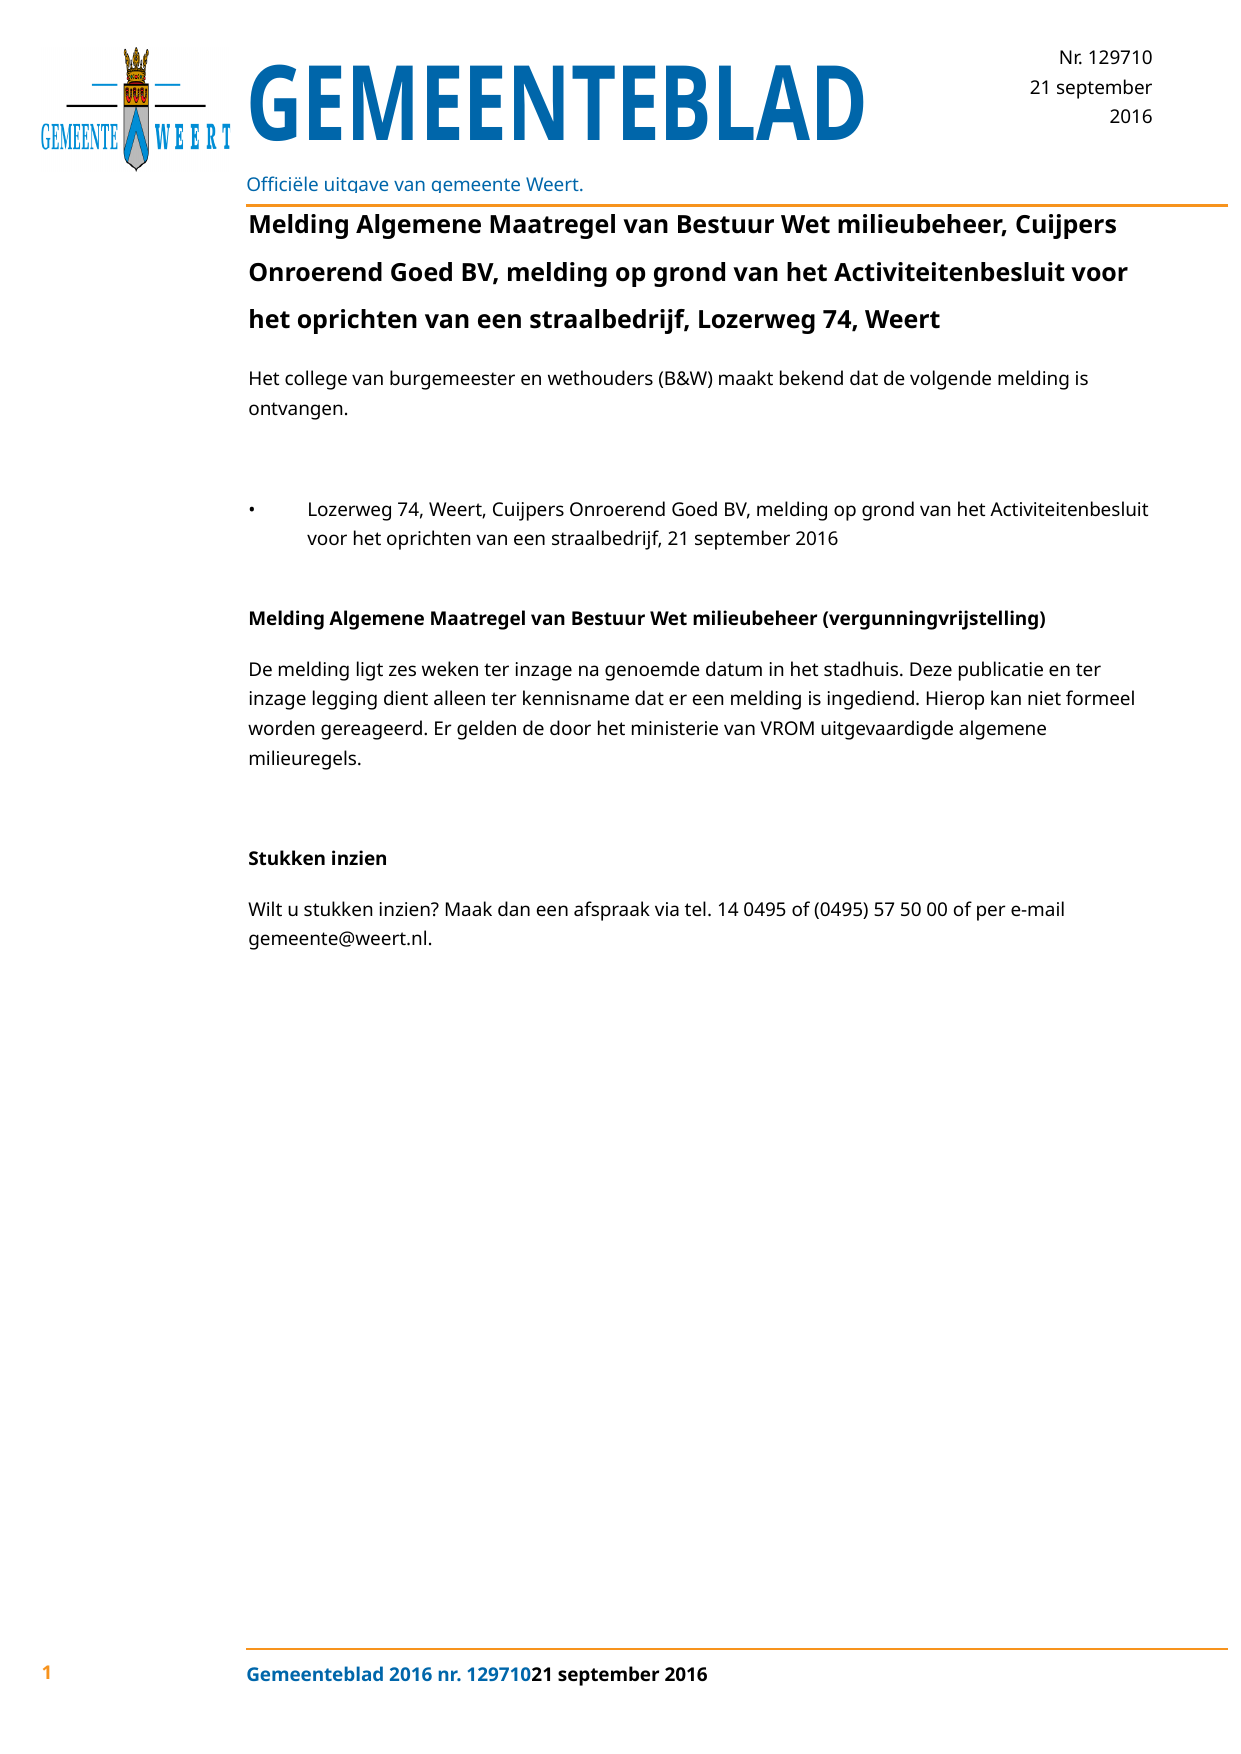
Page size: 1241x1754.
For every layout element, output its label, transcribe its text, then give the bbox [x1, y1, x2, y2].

text Het college van burgemeester en wethouders (B&W) maakt bekend dat de volgende melding is ontvangen. [248, 366, 1152, 421]
list Lozerweg 74, Weert, Cuijpers Onroerend Goed BV, melding op grond van het Activiteitenbesluit voor het oprichten van een straalbedrijf, 21 september 2016 [248, 496, 1152, 551]
text Melding Algemene Maatregel van Bestuur Wet milieubeheer (vergunningvrijstelling) [248, 606, 1152, 631]
text Wilt u stukken inzien? Maak dan een afspraak via tel. 14 0495 of (0495) 57 50 00 of per e-mail gemeente@weert.nl. [248, 896, 1152, 951]
text Melding Algemene Maatregel van Bestuur Wet milieubeheer, Cuijpers Onroerend Goed BV, melding op grond van het Activiteitenbesluit voor het oprichten van een straalbedrijf, Lozerweg 74, Weert [248, 207, 1152, 336]
text Stukken inzien [248, 846, 1152, 871]
text De melding ligt zes weken ter inzage na genoemde datum in het stadhuis. Deze publicatie en ter inzage legging dient alleen ter kennisname dat er een melding is ingediend. Hierop kan niet formeel worden gereageerd. Er gelden de door het ministerie van VROM uitgevaardigde algemene milieuregels. [248, 656, 1152, 770]
picture [41, 47, 231, 172]
